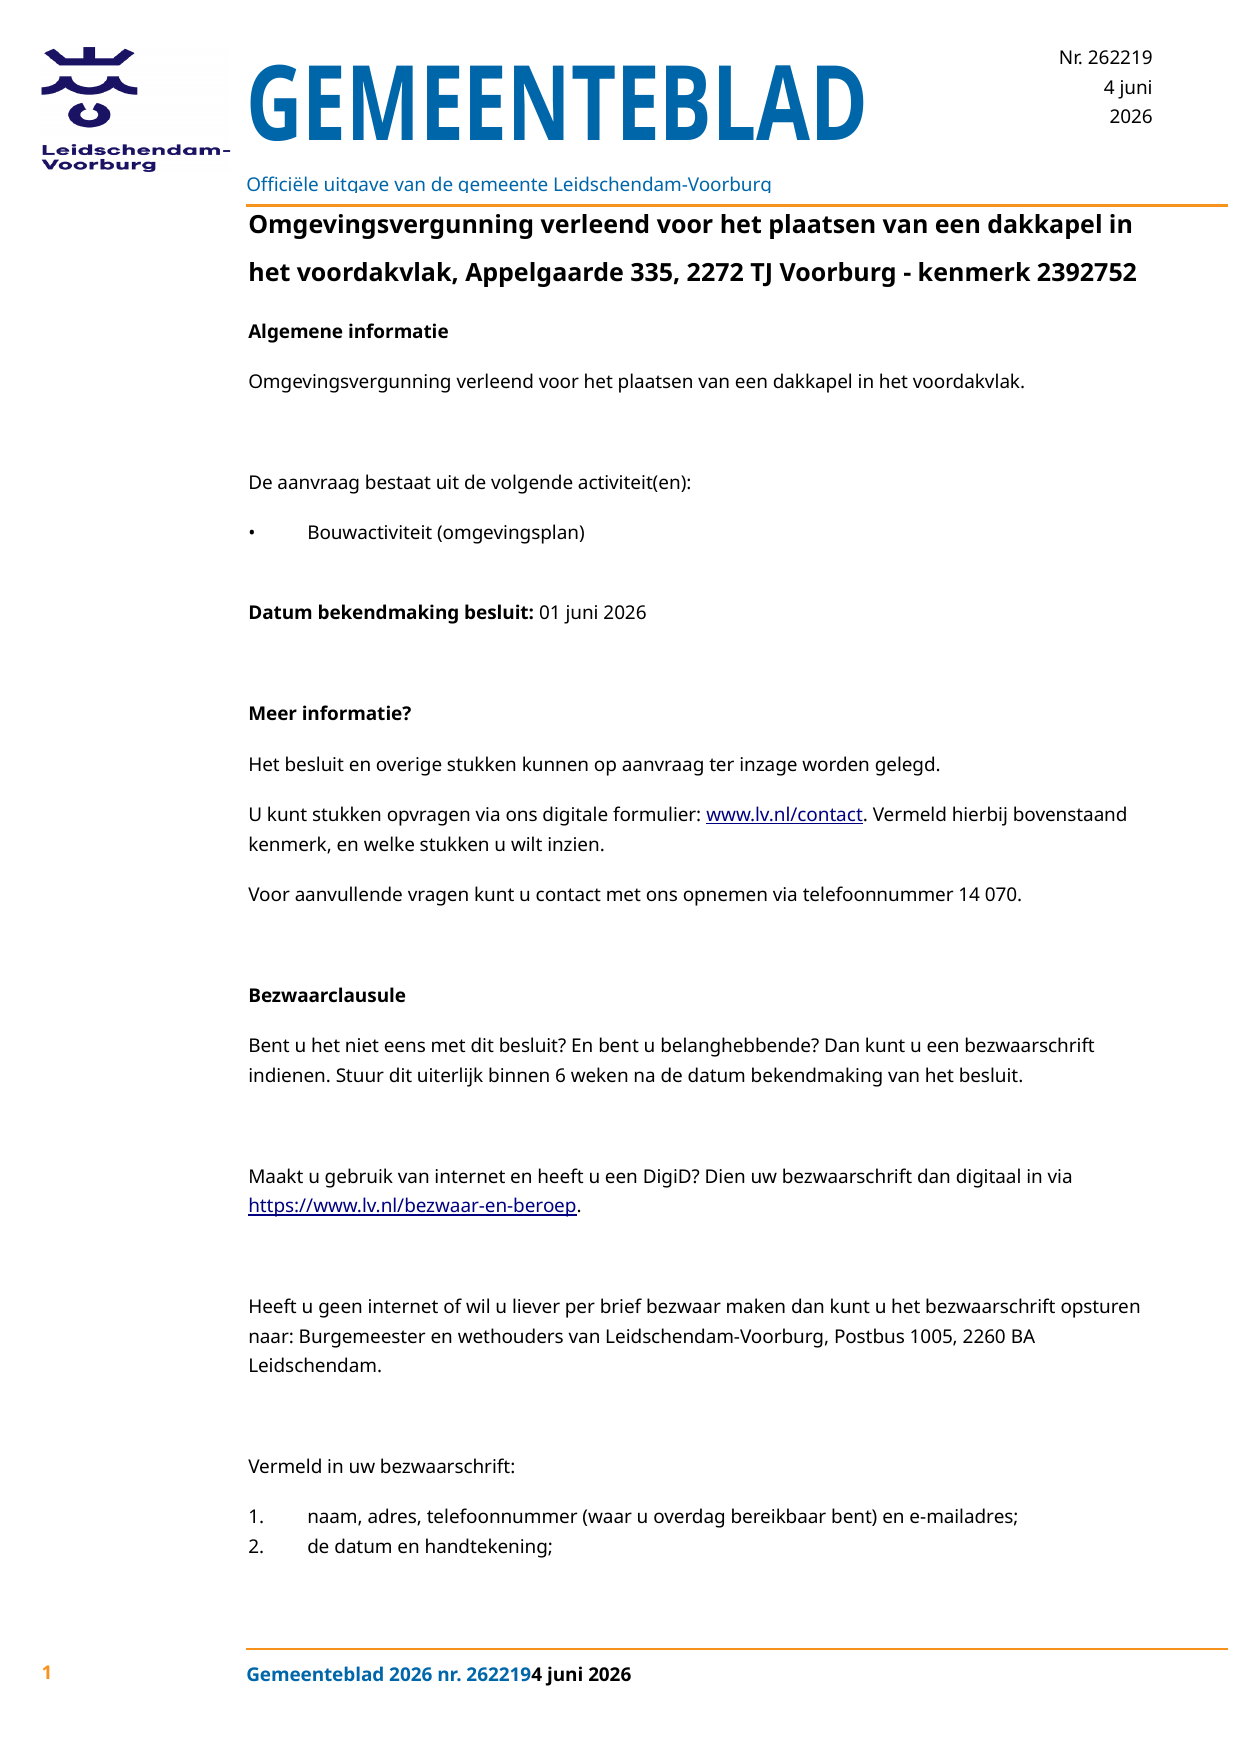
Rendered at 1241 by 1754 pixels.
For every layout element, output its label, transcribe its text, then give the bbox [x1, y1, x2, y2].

text De aanvraag bestaat uit de volgende activiteit(en): [248, 469, 1152, 495]
text Omgevingsvergunning verleend voor het plaatsen van een dakkapel in het voordakvlak. [248, 368, 1152, 394]
text Bent u het niet eens met dit besluit? En bent u belanghebbende? Dan kunt u een bezwaarschrift indienen. Stuur dit uiterlijk binnen 6 weken na de datum bekendmaking van het besluit. [248, 1032, 1152, 1088]
text Voor aanvullende vragen kunt u contact met ons opnemen via telefoonnummer 14 070. [248, 881, 1152, 907]
text Het besluit en overige stukken kunnen op aanvraag ter inzage worden gelegd. [248, 751, 1152, 777]
text Meer informatie? [248, 700, 1152, 726]
text U kunt stukken opvragen via ons digitale formulier: www.lv.nl/contact. Vermeld hierbij bovenstaand kenmerk, en welke stukken u wilt inzien. [248, 801, 1152, 857]
text Omgevingsvergunning verleend voor het plaatsen van een dakkapel in het voordakvlak, Appelgaarde 335, 2272 TJ Voorburg - kenmerk 2392752 [248, 207, 1152, 288]
text Bezwaarclausule [248, 982, 1152, 1008]
list de datum en handtekening; [248, 1533, 1152, 1559]
list Bouwactiviteit (omgevingsplan) [248, 519, 1152, 545]
text Datum bekendmaking besluit: 01 juni 2026 [248, 599, 1152, 625]
picture [41, 47, 231, 172]
text Algemene informatie [248, 318, 1152, 344]
text Heeft u geen internet of wil u liever per brief bezwaar maken dan kunt u het bezwaarschrift opsturen naar: Burgemeester en wethouders van Leidschendam-Voorburg, Postbus 1005, 2260 BA Leidschendam. [248, 1293, 1152, 1378]
text Maakt u gebruik van internet en heeft u een DigiD? Dien uw bezwaarschrift dan digitaal in via https://www.lv.nl/bezwaar-en-beroep. [248, 1163, 1152, 1218]
list naam, adres, telefoonnummer (waar u overdag bereikbaar bent) en e-mailadres; [248, 1504, 1152, 1529]
text Vermeld in uw bezwaarschrift: [248, 1453, 1152, 1479]
